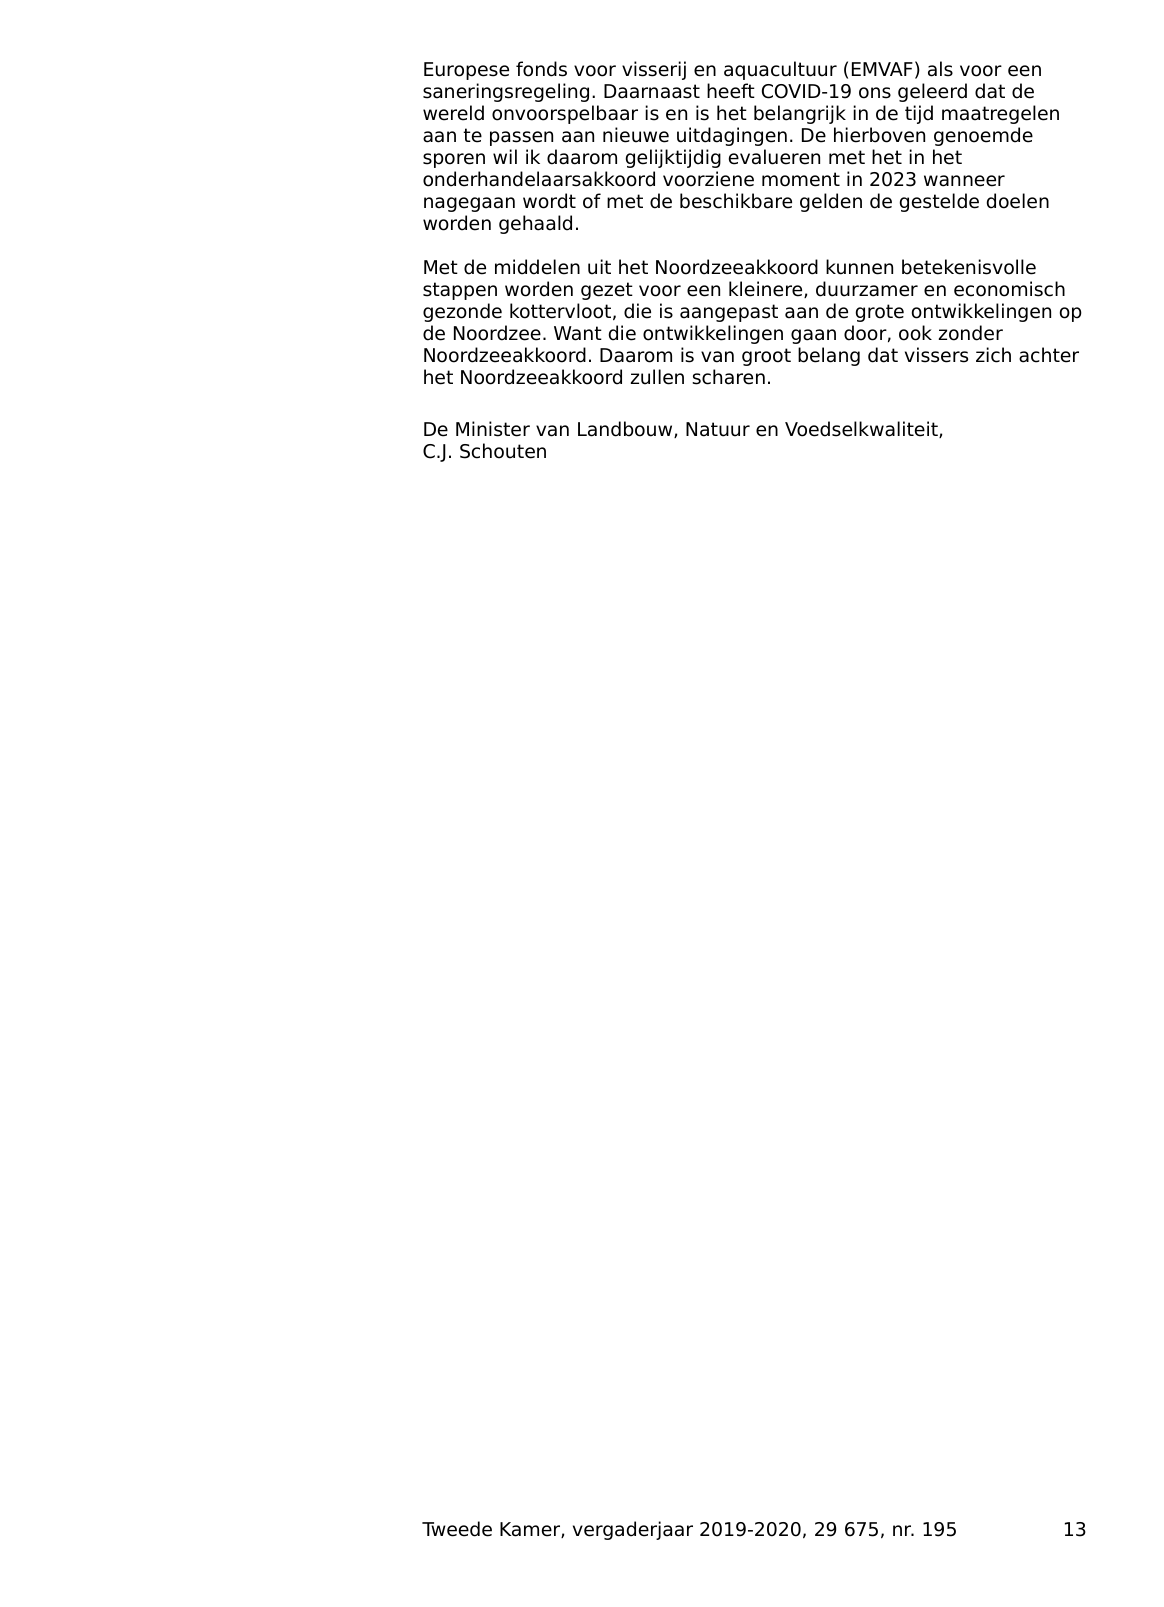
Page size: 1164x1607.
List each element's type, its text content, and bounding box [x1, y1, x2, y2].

text De Minister van Landbouw, Natuur en Voedselkwaliteit, C.J. Schouten [422, 419, 1087, 463]
text Met de middelen uit het Noordzeeakkoord kunnen betekenisvolle stappen worden gezet voor een kleinere, duurzamer en economisch gezonde kottervloot, die is aangepast aan de grote ontwikkelingen op de Noordzee. Want die ontwikkelingen gaan door, ook zonder Noordzeeakkoord. Daarom is van groot belang dat vissers zich achter het Noordzeeakkoord zullen scharen. [422, 257, 1087, 389]
text Europese fonds voor visserij en aquacultuur (EMVAF) als voor een saneringsregeling. Daarnaast heeft COVID-19 ons geleerd dat de wereld onvoorspelbaar is en is het belangrijk in de tijd maatregelen aan te passen aan nieuwe uitdagingen. De hierboven genoemde sporen wil ik daarom gelijktijdig evalueren met het in het onderhandelaarsakkoord voorziene moment in 2023 wanneer nagegaan wordt of met de beschikbare gelden de gestelde doelen worden gehaald. [422, 59, 1087, 235]
